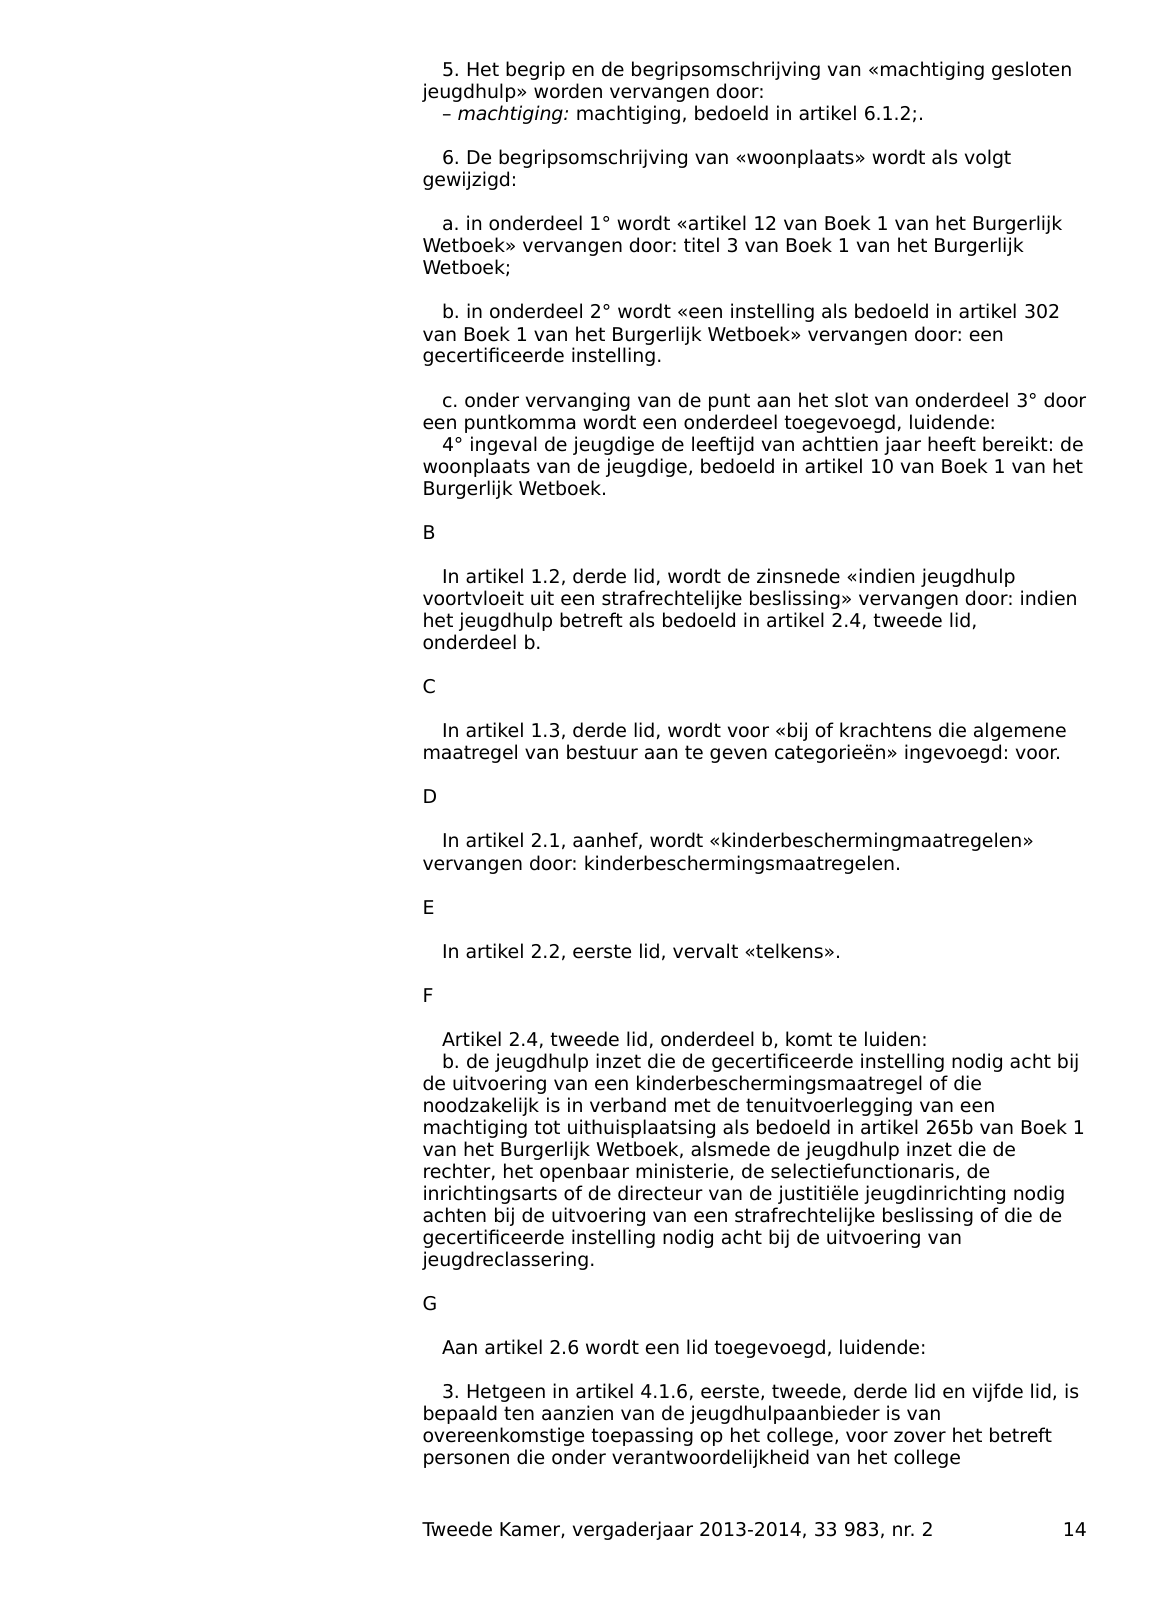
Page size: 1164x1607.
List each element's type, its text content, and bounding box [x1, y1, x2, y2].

text b. de jeugdhulp inzet die de gecertificeerde instelling nodig acht bij de uitvoering van een kinderbeschermingsmaatregel of die noodzakelijk is in verband met de tenuitvoerlegging van een machtiging tot uithuisplaatsing als bedoeld in artikel 265b van Boek 1 van het Burgerlijk Wetboek, alsmede de jeugdhulp inzet die de rechter, het openbaar ministerie, de selectiefunctionaris, de inrichtingsarts of de directeur van de justitiële jeugdinrichting nodig achten bij de uitvoering van een strafrechtelijke beslissing of die de gecertificeerde instelling nodig acht bij de uitvoering van jeugdreclassering. [422, 1051, 1087, 1271]
text In artikel 1.2, derde lid, wordt de zinsnede «indien jeugdhulp voortvloeit uit een strafrechtelijke beslissing» vervangen door: indien het jeugdhulp betreft als bedoeld in artikel 2.4, tweede lid, onderdeel b. [422, 566, 1087, 654]
text B [422, 522, 1087, 544]
text – machtiging: machtiging, bedoeld in artikel 6.1.2;. [422, 103, 1087, 125]
text In artikel 2.2, eerste lid, vervalt «telkens». [422, 941, 1087, 963]
text 6. De begripsomschrijving van «woonplaats» wordt als volgt gewijzigd: [422, 147, 1087, 191]
text b. in onderdeel 2° wordt «een instelling als bedoeld in artikel 302 van Boek 1 van het Burgerlijk Wetboek» vervangen door: een gecertificeerde instelling. [422, 301, 1087, 367]
text a. in onderdeel 1° wordt «artikel 12 van Boek 1 van het Burgerlijk Wetboek» vervangen door: titel 3 van Boek 1 van het Burgerlijk Wetboek; [422, 213, 1087, 279]
text 4° ingeval de jeugdige de leeftijd van achttien jaar heeft bereikt: de woonplaats van de jeugdige, bedoeld in artikel 10 van Boek 1 van het Burgerlijk Wetboek. [422, 433, 1087, 499]
text C [422, 676, 1087, 698]
text Artikel 2.4, tweede lid, onderdeel b, komt te luiden: [422, 1029, 1087, 1051]
text 5. Het begrip en de begripsomschrijving van «machtiging gesloten jeugdhulp» worden vervangen door: [422, 59, 1087, 103]
text In artikel 1.3, derde lid, wordt voor «bij of krachtens die algemene maatregel van bestuur aan te geven categorieën» ingevoegd: voor. [422, 720, 1087, 764]
text In artikel 2.1, aanhef, wordt «kinderbeschermingmaatregelen» vervangen door: kinderbeschermingsmaatregelen. [422, 830, 1087, 874]
text Aan artikel 2.6 wordt een lid toegevoegd, luidende: [422, 1337, 1087, 1359]
text D [422, 786, 1087, 808]
text c. onder vervanging van de punt aan het slot van onderdeel 3° door een puntkomma wordt een onderdeel toegevoegd, luidende: [422, 389, 1087, 433]
text G [422, 1293, 1087, 1315]
text F [422, 985, 1087, 1007]
text 3. Hetgeen in artikel 4.1.6, eerste, tweede, derde lid en vijfde lid, is bepaald ten aanzien van de jeugdhulpaanbieder is van overeenkomstige toepassing op het college, voor zover het betreft personen die onder verantwoordelijkheid van het college [422, 1381, 1087, 1469]
text E [422, 897, 1087, 918]
